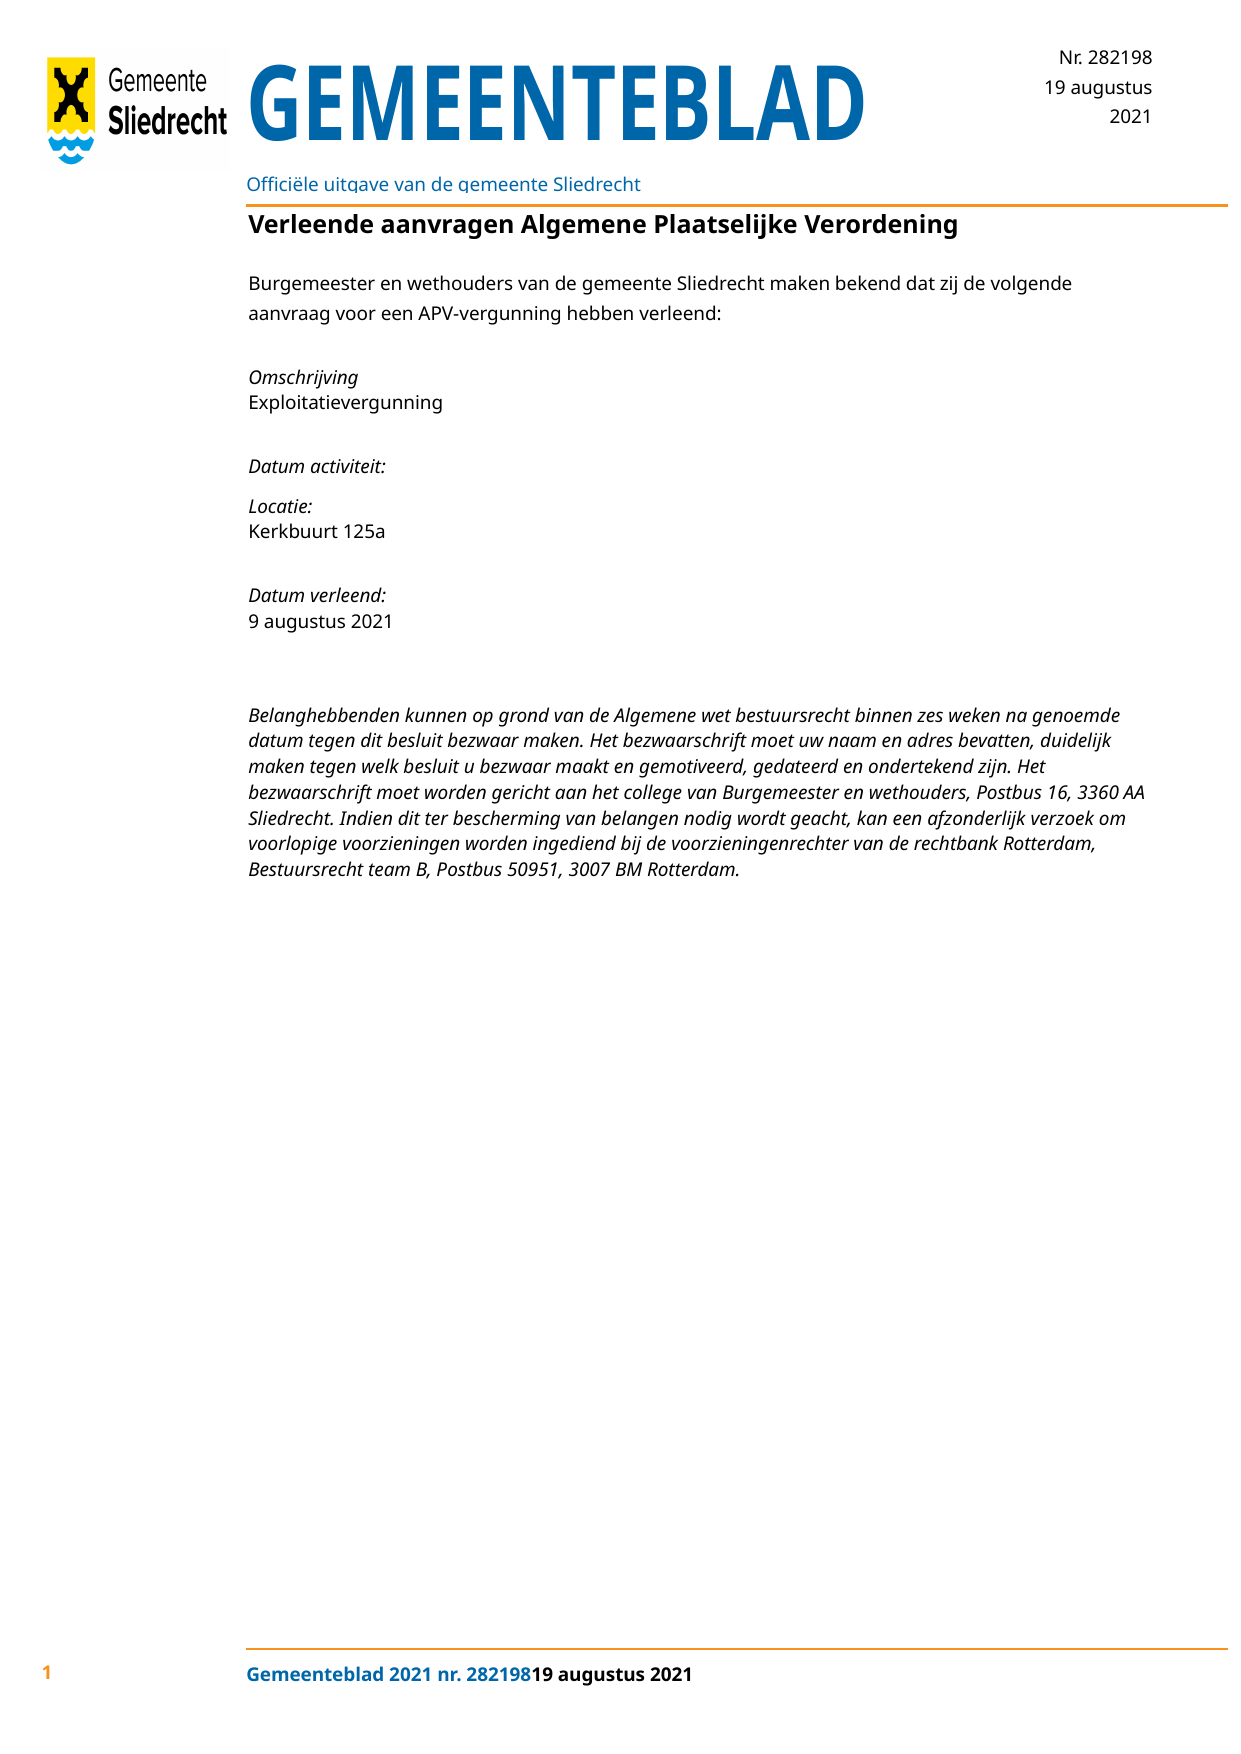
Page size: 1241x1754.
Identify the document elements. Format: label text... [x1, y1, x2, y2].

text Exploitatievergunning [248, 389, 1152, 415]
text Burgemeester en wethouders van de gemeente Sliedrecht maken bekend dat zij de volgende aanvraag voor een APV-vergunning hebben verleend: [248, 270, 1152, 326]
text 9 augustus 2021 [248, 608, 1152, 634]
picture [41, 47, 231, 172]
text Datum verleend: [248, 582, 1152, 608]
text Kerkbuurt 125a [248, 518, 1152, 544]
text Datum activiteit: [248, 453, 1152, 479]
text Omschrijving [248, 364, 1152, 389]
text Verleende aanvragen Algemene Plaatselijke Verordening [248, 207, 1152, 241]
text Locatie: [248, 493, 1152, 518]
text Belanghebbenden kunnen op grond van de Algemene wet bestuursrecht binnen zes weken na genoemde datum tegen dit besluit bezwaar maken. Het bezwaarschrift moet uw naam en adres bevatten, duidelijk maken tegen welk besluit u bezwaar maakt en gemotiveerd, gedateerd en ondertekend zijn. Het bezwaarschrift moet worden gericht aan het college van Burgemeester en wethouders, Postbus 16, 3360 AA Sliedrecht. Indien dit ter bescherming van belangen nodig wordt geacht, kan een afzonderlijk verzoek om voorlopige voorzieningen worden ingediend bij de voorzieningenrechter van de rechtbank Rotterdam, Bestuursrecht team B, Postbus 50951, 3007 BM Rotterdam. [248, 702, 1152, 882]
